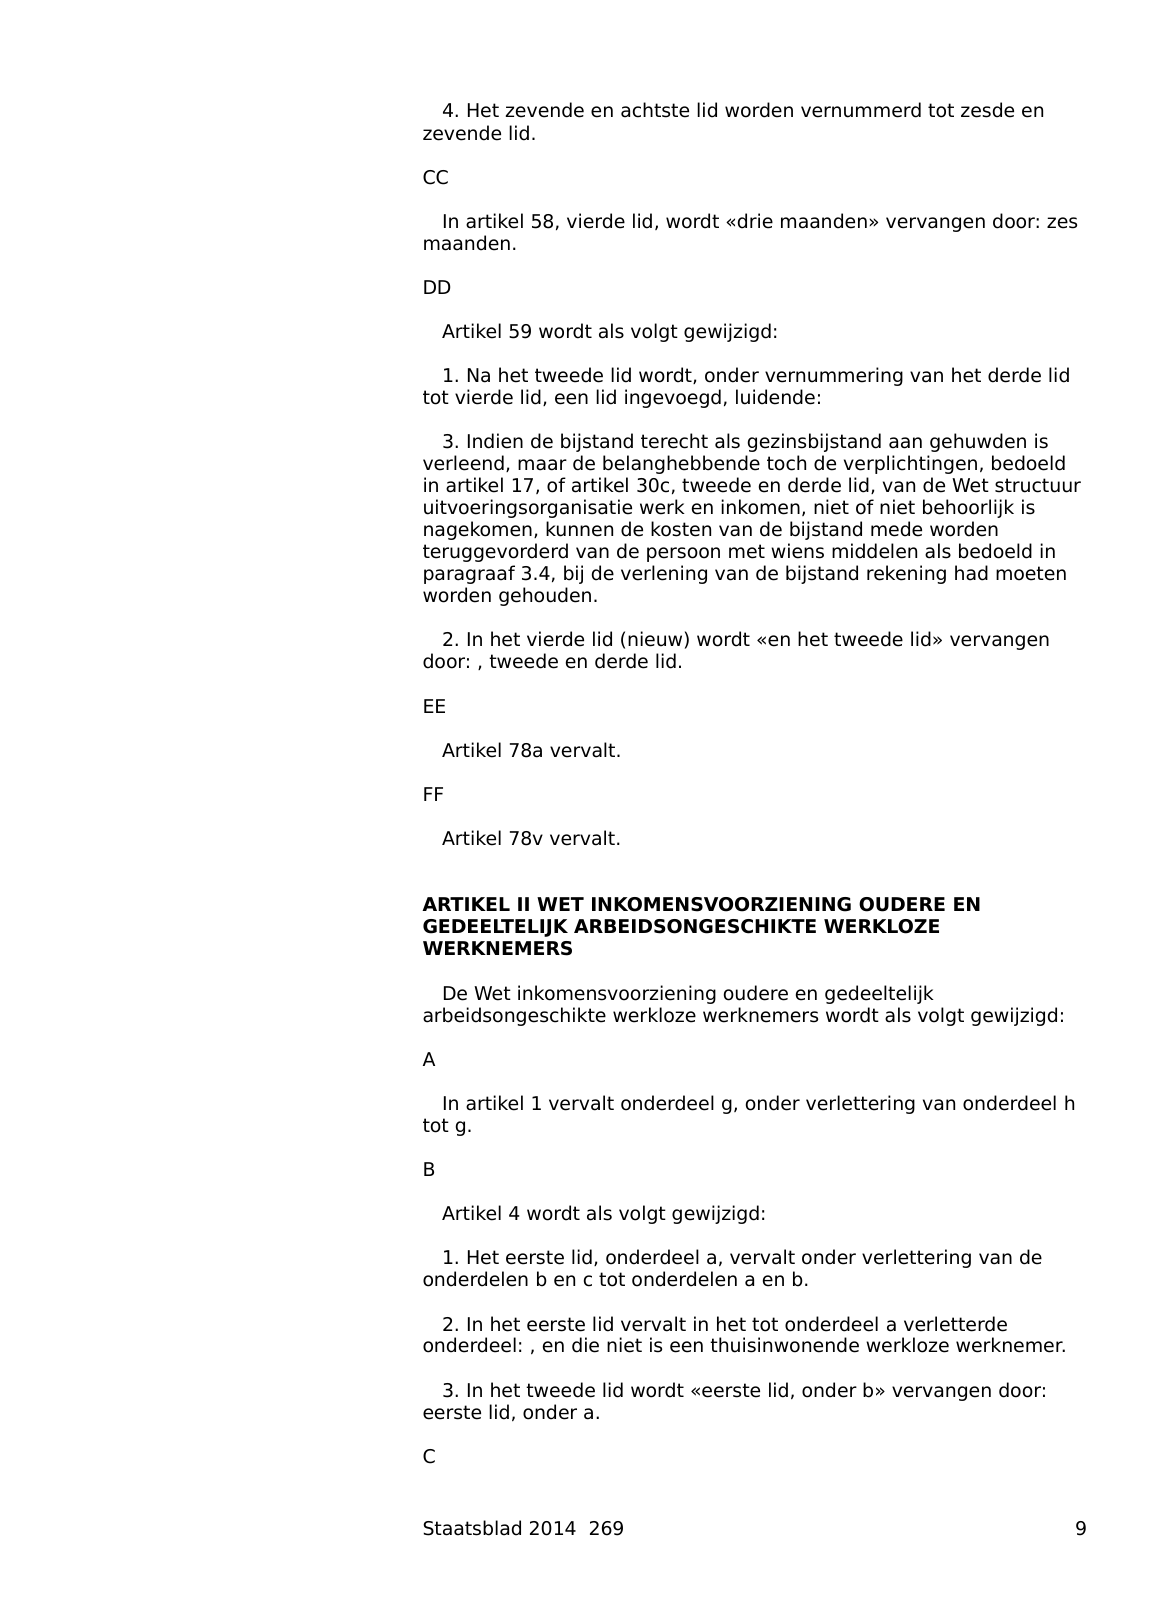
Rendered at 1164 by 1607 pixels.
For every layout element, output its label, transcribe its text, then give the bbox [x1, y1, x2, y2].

text 3. Indien de bijstand terecht als gezinsbijstand aan gehuwden is verleend, maar de belanghebbende toch de verplichtingen, bedoeld in artikel 17, of artikel 30c, tweede en derde lid, van de Wet structuur uitvoeringsorganisatie werk en inkomen, niet of niet behoorlijk is nagekomen, kunnen de kosten van de bijstand mede worden teruggevorderd van de persoon met wiens middelen als bedoeld in paragraaf 3.4, bij de verlening van de bijstand rekening had moeten worden gehouden. [422, 431, 1087, 607]
text DD [422, 277, 1087, 299]
text A [422, 1049, 1087, 1071]
text De Wet inkomensvoorziening oudere en gedeeltelijk arbeidsongeschikte werkloze werknemers wordt als volgt gewijzigd: [422, 982, 1087, 1026]
text EE [422, 696, 1087, 717]
subtitle ARTIKEL II WET INKOMENSVOORZIENING OUDERE EN GEDEELTELIJK ARBEIDSONGESCHIKTE WERKLOZE WERKNEMERS [422, 894, 1087, 960]
text C [422, 1446, 1087, 1468]
text FF [422, 784, 1087, 806]
text Artikel 59 wordt als volgt gewijzigd: [422, 321, 1087, 343]
text 1. Na het tweede lid wordt, onder vernummering van het derde lid tot vierde lid, een lid ingevoegd, luidende: [422, 365, 1087, 409]
text 4. Het zevende en achtste lid worden vernummerd tot zesde en zevende lid. [422, 100, 1087, 144]
text B [422, 1159, 1087, 1181]
text Artikel 78a vervalt. [422, 740, 1087, 762]
text 1. Het eerste lid, onderdeel a, vervalt onder verlettering van de onderdelen b en c tot onderdelen a en b. [422, 1247, 1087, 1291]
text Artikel 78v vervalt. [422, 828, 1087, 850]
text 3. In het tweede lid wordt «eerste lid, onder b» vervangen door: eerste lid, onder a. [422, 1379, 1087, 1423]
text Artikel 4 wordt als volgt gewijzigd: [422, 1203, 1087, 1225]
text 2. In het vierde lid (nieuw) wordt «en het tweede lid» vervangen door: , tweede en derde lid. [422, 629, 1087, 673]
text In artikel 58, vierde lid, wordt «drie maanden» vervangen door: zes maanden. [422, 211, 1087, 255]
text In artikel 1 vervalt onderdeel g, onder verlettering van onderdeel h tot g. [422, 1093, 1087, 1137]
text CC [422, 167, 1087, 188]
text 2. In het eerste lid vervalt in het tot onderdeel a verletterde onderdeel: , en die niet is een thuisinwonende werkloze werknemer. [422, 1313, 1087, 1357]
